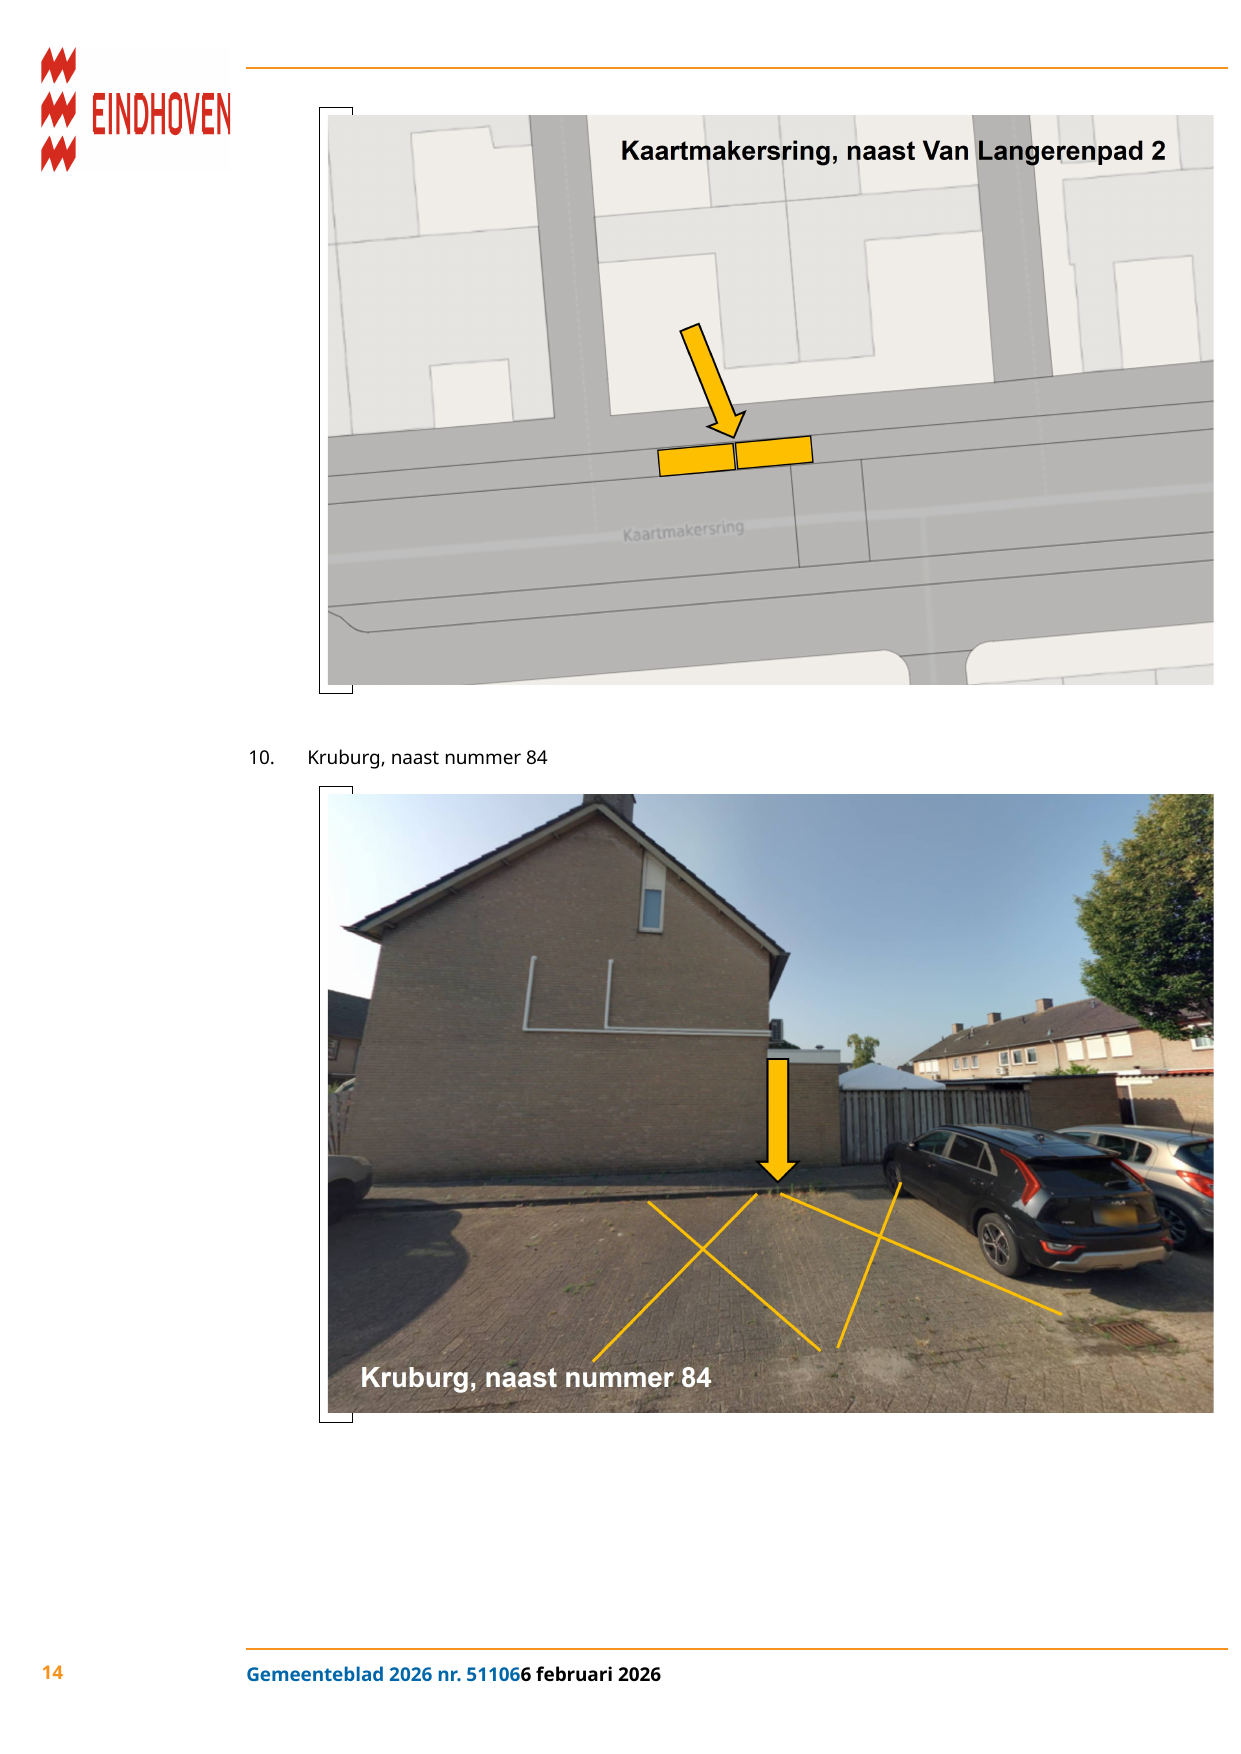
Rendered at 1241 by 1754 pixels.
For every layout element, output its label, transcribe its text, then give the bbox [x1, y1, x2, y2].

list Kruburg, naast nummer 84 [248, 744, 1152, 770]
picture [41, 47, 231, 172]
picture [327, 794, 1214, 1413]
picture [327, 115, 1214, 685]
